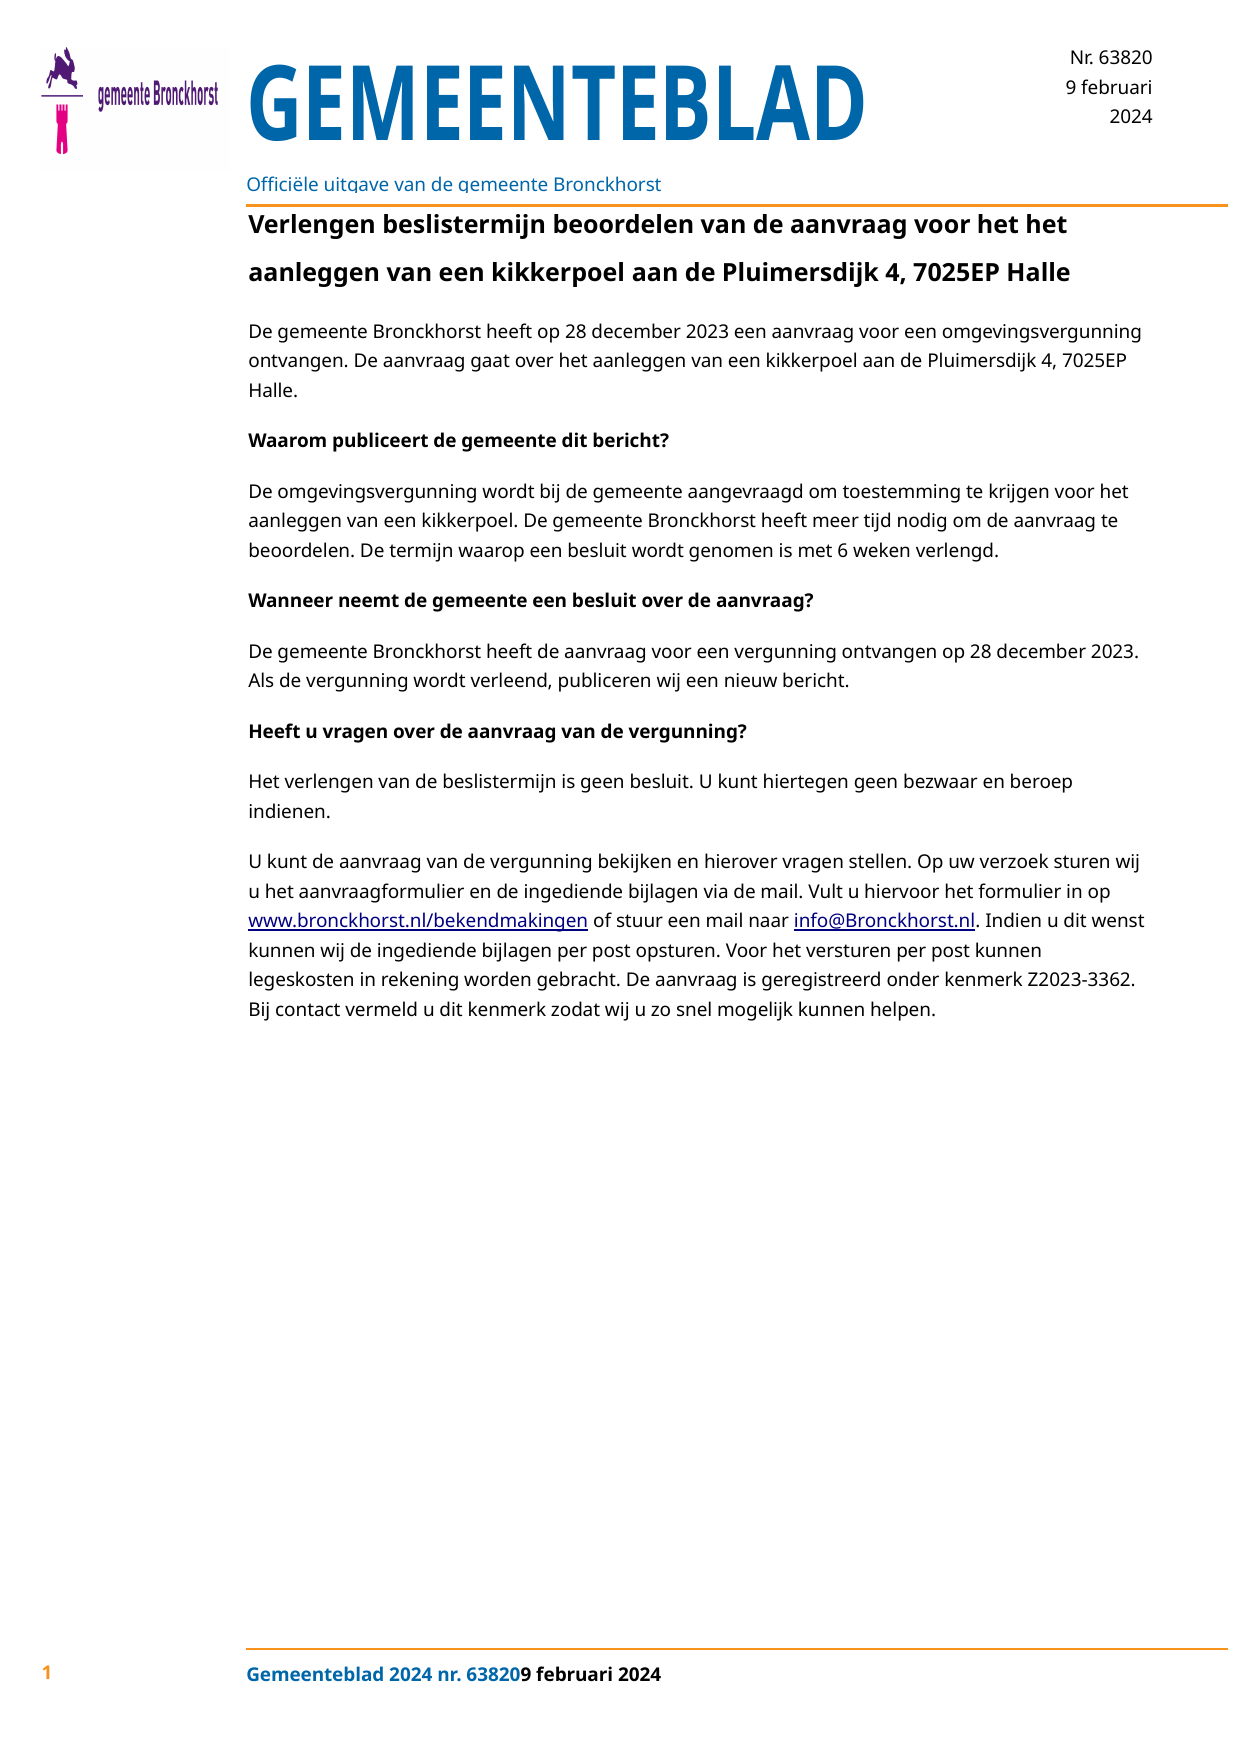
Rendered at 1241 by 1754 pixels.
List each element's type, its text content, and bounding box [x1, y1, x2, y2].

text Waarom publiceert de gemeente dit bericht? [248, 427, 1152, 453]
text U kunt de aanvraag van de vergunning bekijken en hierover vragen stellen. Op uw verzoek sturen wij u het aanvraagformulier en de ingediende bijlagen via de mail. Vult u hiervoor het formulier in op www.bronckhorst.nl/bekendmakingen of stuur een mail naar info@Bronckhorst.nl. Indien u dit wenst kunnen wij de ingediende bijlagen per post opsturen. Voor het versturen per post kunnen legeskosten in rekening worden gebracht. De aanvraag is geregistreerd onder kenmerk Z2023-3362. Bij contact vermeld u dit kenmerk zodat wij u zo snel mogelijk kunnen helpen. [248, 848, 1152, 1022]
picture [41, 47, 231, 172]
text De gemeente Bronckhorst heeft op 28 december 2023 een aanvraag voor een omgevingsvergunning ontvangen. De aanvraag gaat over het aanleggen van een kikkerpoel aan de Pluimersdijk 4, 7025EP Halle. [248, 318, 1152, 403]
text Heeft u vragen over de aanvraag van de vergunning? [248, 718, 1152, 744]
text Het verlengen van de beslistermijn is geen besluit. U kunt hiertegen geen bezwaar en beroep indienen. [248, 768, 1152, 824]
text Verlengen beslistermijn beoordelen van de aanvraag voor het het aanleggen van een kikkerpoel aan de Pluimersdijk 4, 7025EP Halle [248, 207, 1152, 288]
text De omgevingsvergunning wordt bij de gemeente aangevraagd om toestemming te krijgen voor het aanleggen van een kikkerpoel. De gemeente Bronckhorst heeft meer tijd nodig om de aanvraag te beoordelen. De termijn waarop een besluit wordt genomen is met 6 weken verlengd. [248, 478, 1152, 563]
text Wanneer neemt de gemeente een besluit over de aanvraag? [248, 587, 1152, 613]
text De gemeente Bronckhorst heeft de aanvraag voor een vergunning ontvangen op 28 december 2023. Als de vergunning wordt verleend, publiceren wij een nieuw bericht. [248, 638, 1152, 693]
